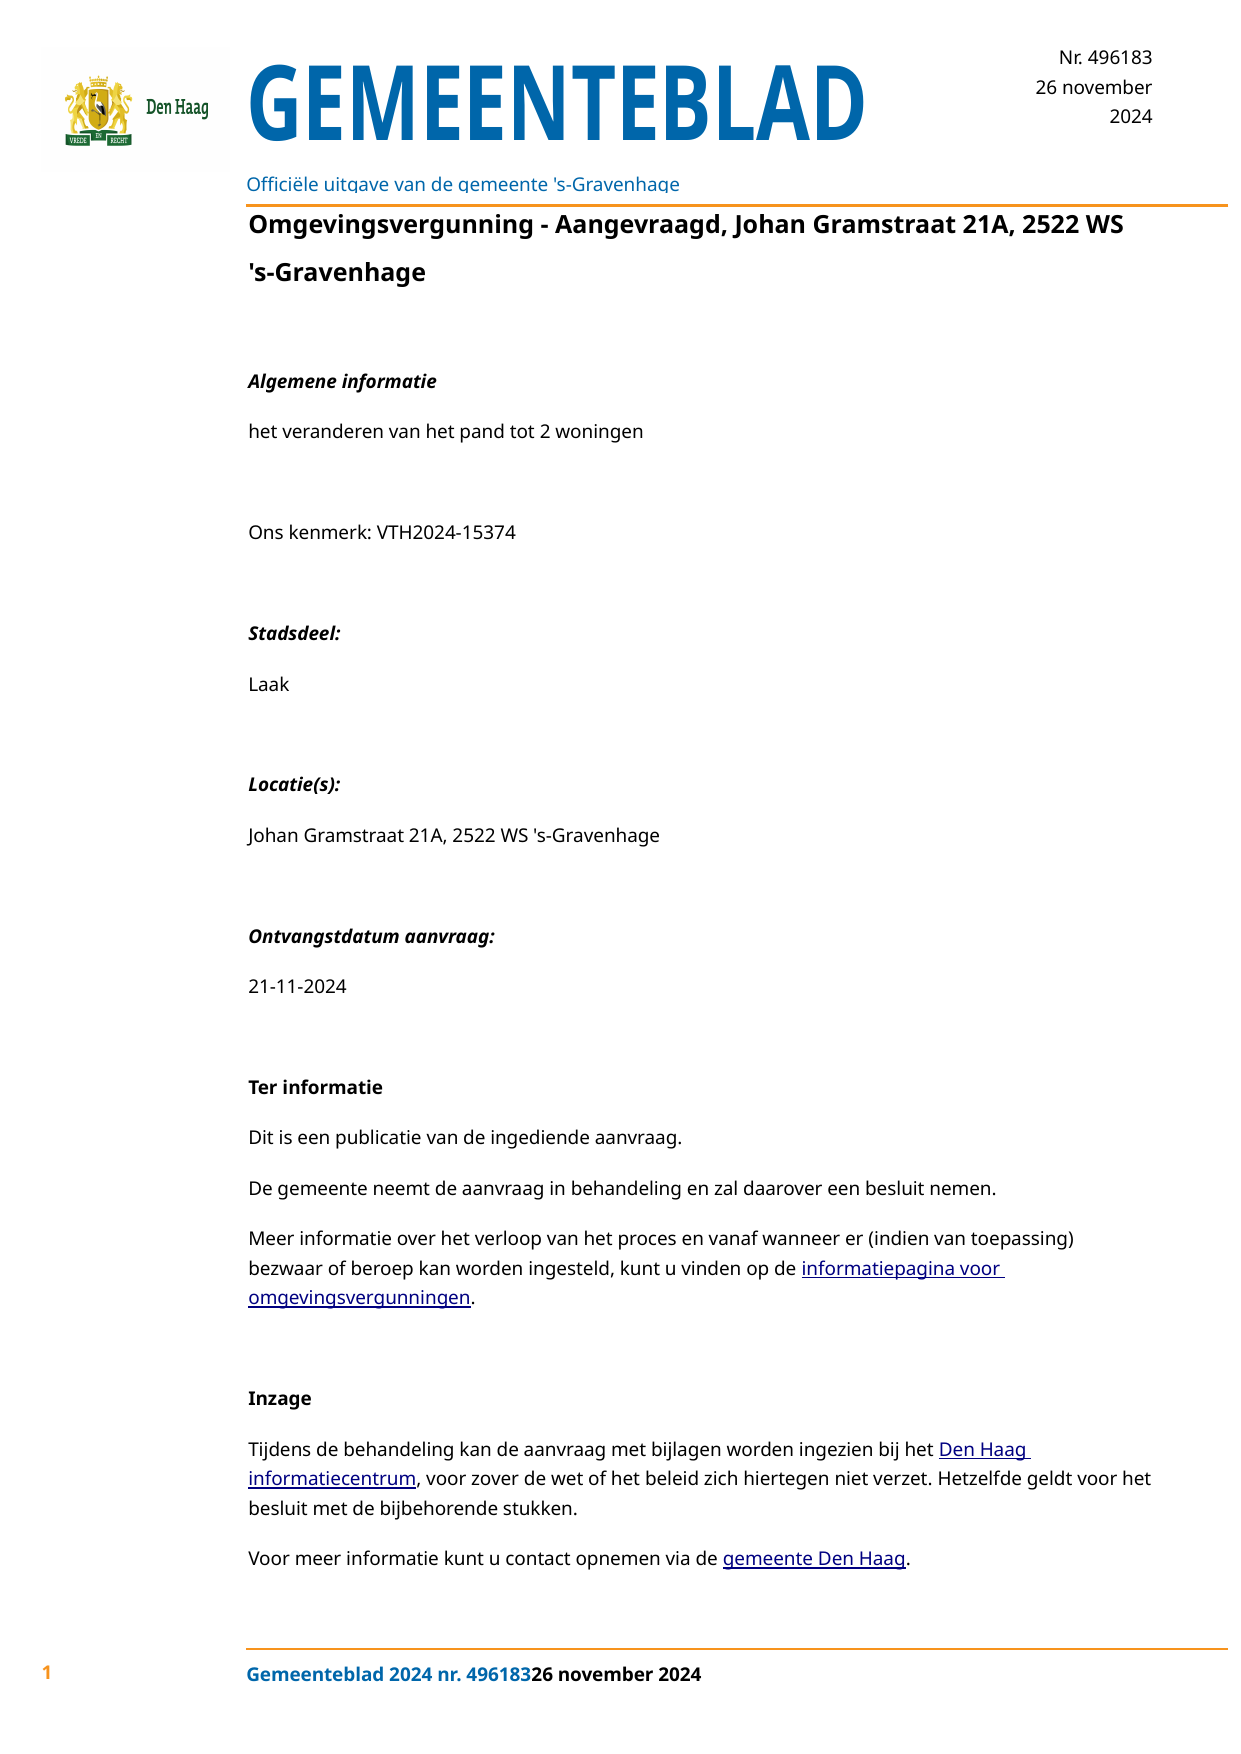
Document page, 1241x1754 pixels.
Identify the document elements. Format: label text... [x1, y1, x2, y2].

text Omgevingsvergunning - Aangevraagd, Johan Gramstraat 21A, 2522 WS 's-Gravenhage [248, 207, 1152, 288]
text het veranderen van het pand tot 2 woningen [248, 419, 1152, 444]
picture [41, 47, 231, 172]
text 21-11-2024 [248, 973, 1152, 999]
text Inzage [248, 1385, 1152, 1411]
text Laak [248, 671, 1152, 697]
text Johan Gramstraat 21A, 2522 WS 's-Gravenhage [248, 822, 1152, 848]
text Dit is een publicatie van de ingediende aanvraag. [248, 1124, 1152, 1150]
text Meer informatie over het verloop van het proces en vanaf wanneer er (indien van toepassing) bezwaar of beroep kan worden ingesteld, kunt u vinden op de informatiepagina voor omgevingsvergunningen. [248, 1225, 1152, 1310]
text Ons kenmerk: VTH2024-15374 [248, 519, 1152, 545]
text Ontvangstdatum aanvraag: [248, 923, 1152, 949]
text Locatie(s): [248, 772, 1152, 797]
text Tijdens de behandeling kan de aanvraag met bijlagen worden ingezien bij het Den Haag informatiecentrum, voor zover de wet of het beleid zich hiertegen niet verzet. Hetzelfde geldt voor het besluit met de bijbehorende stukken. [248, 1436, 1152, 1521]
text Algemene informatie [248, 368, 1152, 394]
text Ter informatie [248, 1074, 1152, 1100]
text Voor meer informatie kunt u contact opnemen via de gemeente Den Haag. [248, 1545, 1152, 1571]
text Stadsdeel: [248, 620, 1152, 646]
text De gemeente neemt de aanvraag in behandeling en zal daarover een besluit nemen. [248, 1175, 1152, 1201]
